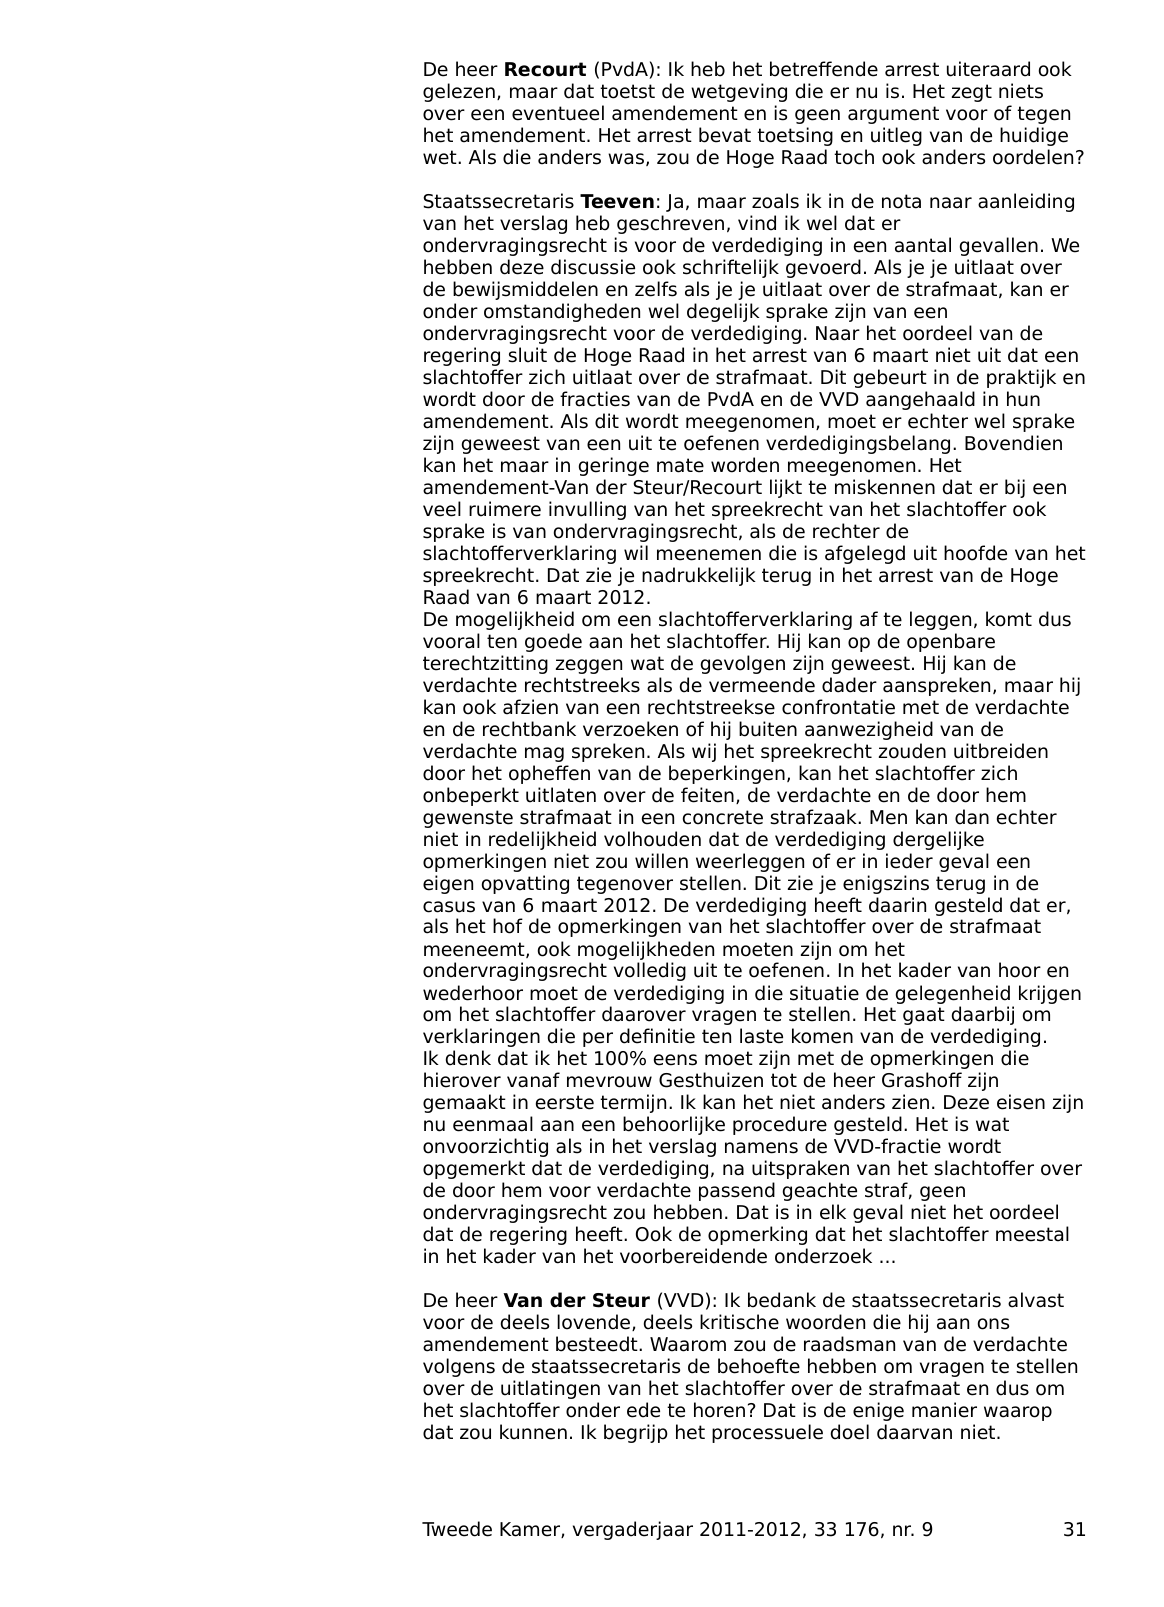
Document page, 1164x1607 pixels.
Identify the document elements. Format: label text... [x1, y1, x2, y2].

text De mogelijkheid om een slachtofferverklaring af te leggen, komt dus vooral ten goede aan het slachtoffer. Hij kan op de openbare terechtzitting zeggen wat de gevolgen zijn geweest. Hij kan de verdachte rechtstreeks als de vermeende dader aanspreken, maar hij kan ook afzien van een rechtstreekse confrontatie met de verdachte en de rechtbank verzoeken of hij buiten aanwezigheid van de verdachte mag spreken. Als wij het spreekrecht zouden uitbreiden door het opheffen van de beperkingen, kan het slachtoffer zich onbeperkt uitlaten over de feiten, de verdachte en de door hem gewenste strafmaat in een concrete strafzaak. Men kan dan echter niet in redelijkheid volhouden dat de verdediging dergelijke opmerkingen niet zou willen weerleggen of er in ieder geval een eigen opvatting tegenover stellen. Dit zie je enigszins terug in de casus van 6 maart 2012. De verdediging heeft daarin gesteld dat er, als het hof de opmerkingen van het slachtoffer over de strafmaat meeneemt, ook mogelijkheden moeten zijn om het ondervragingsrecht volledig uit te oefenen. In het kader van hoor en wederhoor moet de verdediging in die situatie de gelegenheid krijgen om het slachtoffer daarover vragen te stellen. Het gaat daarbij om verklaringen die per definitie ten laste komen van de verdediging. [422, 609, 1087, 1048]
text Staatssecretaris Teeven: Ja, maar zoals ik in de nota naar aanleiding van het verslag heb geschreven, vind ik wel dat er ondervragingsrecht is voor de verdediging in een aantal gevallen. We hebben deze discussie ook schriftelijk gevoerd. Als je je uitlaat over de bewijsmiddelen en zelfs als je je uitlaat over de strafmaat, kan er onder omstandigheden wel degelijk sprake zijn van een ondervragingsrecht voor de verdediging. Naar het oordeel van de regering sluit de Hoge Raad in het arrest van 6 maart niet uit dat een slachtoffer zich uitlaat over de strafmaat. Dit gebeurt in de praktijk en wordt door de fracties van de PvdA en de VVD aangehaald in hun amendement. Als dit wordt meegenomen, moet er echter wel sprake zijn geweest van een uit te oefenen verdedigingsbelang. Bovendien kan het maar in geringe mate worden meegenomen. Het amendement-Van der Steur/Recourt lijkt te miskennen dat er bij een veel ruimere invulling van het spreekrecht van het slachtoffer ook sprake is van ondervragingsrecht, als de rechter de slachtofferverklaring wil meenemen die is afgelegd uit hoofde van het spreekrecht. Dat zie je nadrukkelijk terug in het arrest van de Hoge Raad van 6 maart 2012. [422, 191, 1087, 609]
text De heer Recourt (PvdA): Ik heb het betreffende arrest uiteraard ook gelezen, maar dat toetst de wetgeving die er nu is. Het zegt niets over een eventueel amendement en is geen argument voor of tegen het amendement. Het arrest bevat toetsing en uitleg van de huidige wet. Als die anders was, zou de Hoge Raad toch ook anders oordelen? [422, 59, 1087, 169]
text De heer Van der Steur (VVD): Ik bedank de staatssecretaris alvast voor de deels lovende, deels kritische woorden die hij aan ons amendement besteedt. Waarom zou de raadsman van de verdachte volgens de staatssecretaris de behoefte hebben om vragen te stellen over de uitlatingen van het slachtoffer over de strafmaat en dus om het slachtoffer onder ede te horen? Dat is de enige manier waarop dat zou kunnen. Ik begrijp het processuele doel daarvan niet. [422, 1290, 1087, 1444]
text Ik denk dat ik het 100% eens moet zijn met de opmerkingen die hierover vanaf mevrouw Gesthuizen tot de heer Grashoff zijn gemaakt in eerste termijn. Ik kan het niet anders zien. Deze eisen zijn nu eenmaal aan een behoorlijke procedure gesteld. Het is wat onvoorzichtig als in het verslag namens de VVD-fractie wordt opgemerkt dat de verdediging, na uitspraken van het slachtoffer over de door hem voor verdachte passend geachte straf, geen ondervragingsrecht zou hebben. Dat is in elk geval niet het oordeel dat de regering heeft. Ook de opmerking dat het slachtoffer meestal in het kader van het voorbereidende onderzoek ... [422, 1048, 1087, 1268]
